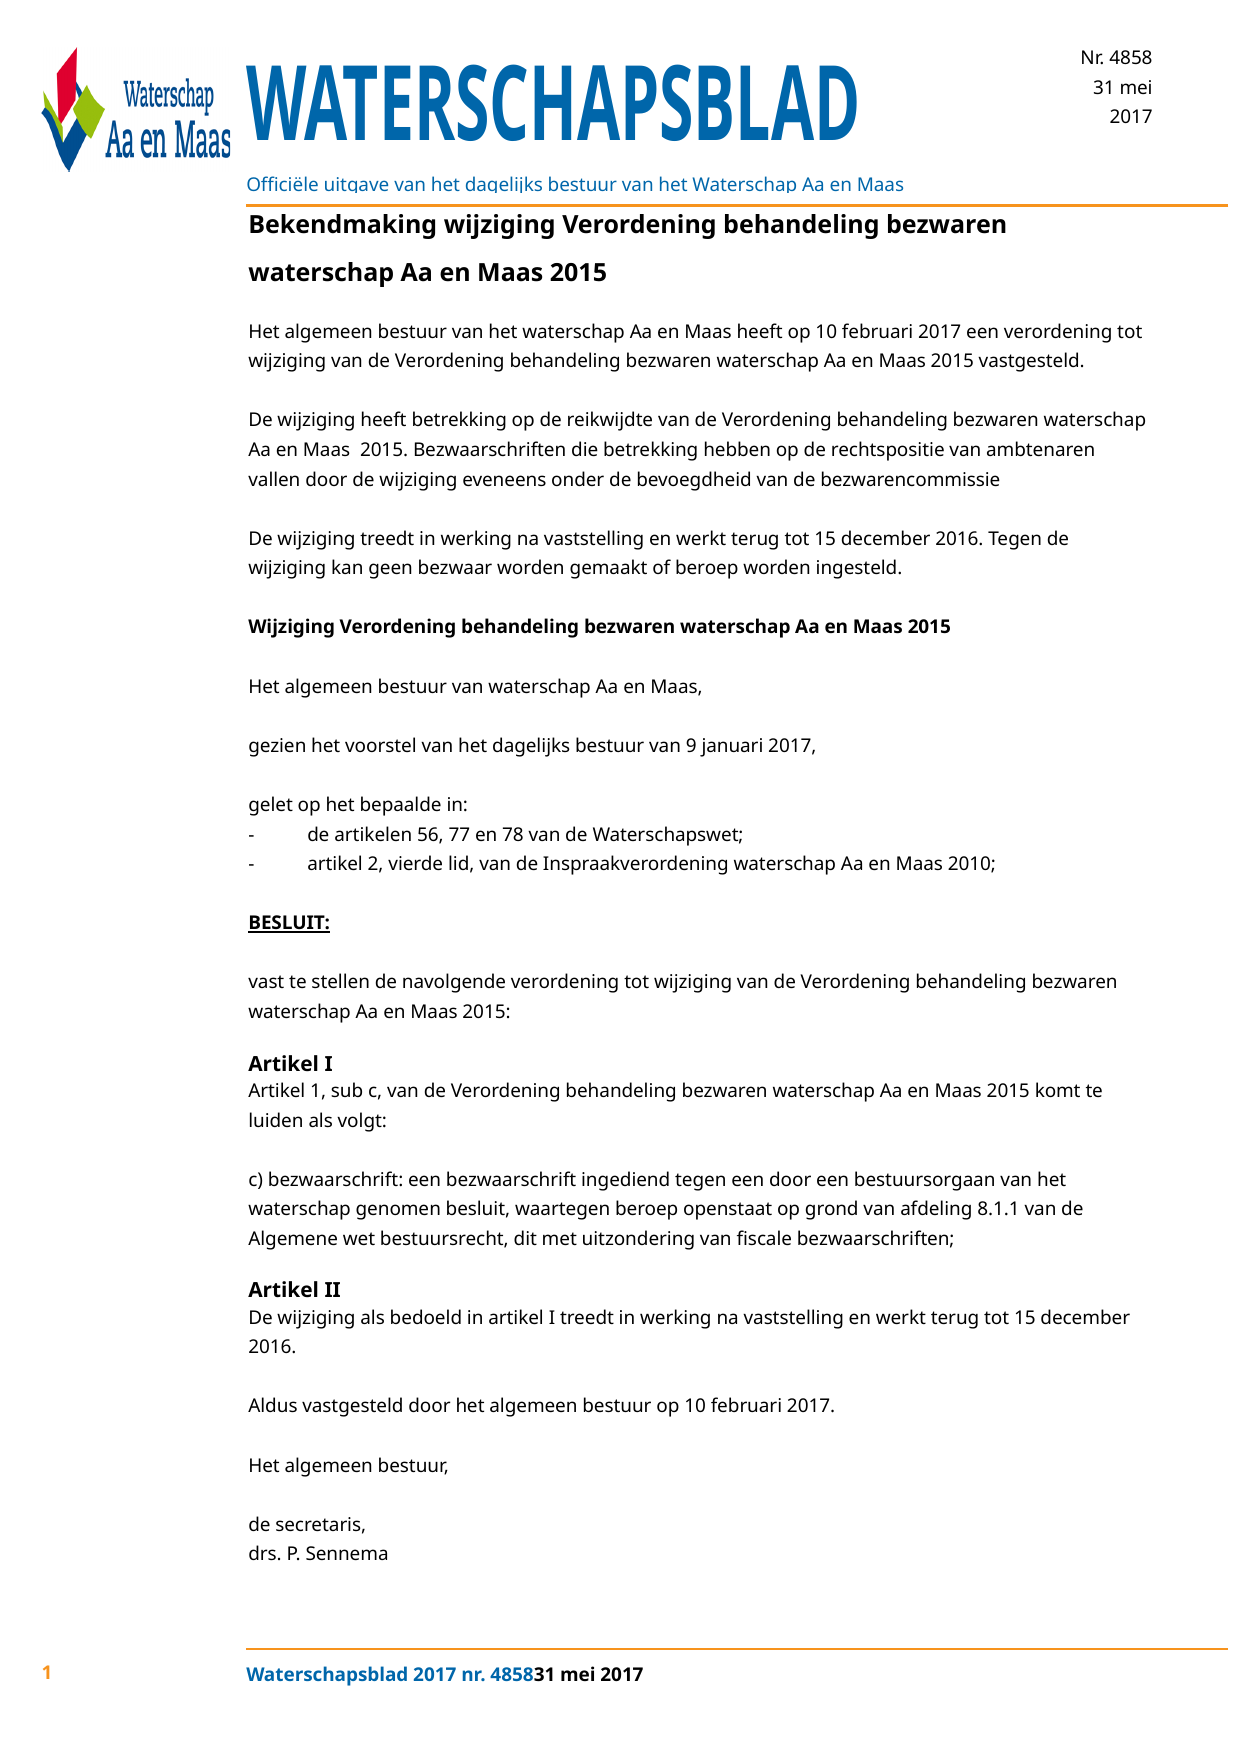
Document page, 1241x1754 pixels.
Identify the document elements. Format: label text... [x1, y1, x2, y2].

text Artikel I [248, 1049, 1152, 1077]
text Het algemeen bestuur van het waterschap Aa en Maas heeft op 10 februari 2017 een verordening tot wijziging van de Verordening behandeling bezwaren waterschap Aa en Maas 2015 vastgesteld. [248, 318, 1152, 373]
list artikel 2, vierde lid, van de Inspraakverordening waterschap Aa en Maas 2010; [248, 850, 1152, 876]
list de artikelen 56, 77 en 78 van de Waterschapswet; [248, 821, 1152, 847]
text Wijziging Verordening behandeling bezwaren waterschap Aa en Maas 2015 [248, 614, 1152, 639]
text Aldus vastgesteld door het algemeen bestuur op 10 februari 2017. [248, 1393, 1152, 1418]
picture [41, 47, 231, 172]
text gelet op het bepaalde in: [248, 791, 1152, 817]
text Artikel 1, sub c, van de Verordening behandeling bezwaren waterschap Aa en Maas 2015 komt te luiden als volgt: [248, 1077, 1152, 1132]
text De wijziging heeft betrekking op de reikwijdte van de Verordening behandeling bezwaren waterschap Aa en Maas 2015. Bezwaarschriften die betrekking hebben op de rechtspositie van ambtenaren vallen door de wijziging eveneens onder de bevoegdheid van de bezwarencommissie [248, 407, 1152, 492]
text drs. P. Sennema [248, 1541, 1152, 1566]
text De wijziging treedt in werking na vaststelling en werkt terug tot 15 december 2016. Tegen de wijziging kan geen bezwaar worden gemaakt of beroep worden ingesteld. [248, 525, 1152, 580]
text c) bezwaarschrift: een bezwaarschrift ingediend tegen een door een bestuursorgaan van het waterschap genomen besluit, waartegen beroep openstaat op grond van afdeling 8.1.1 van de Algemene wet bestuursrecht, dit met uitzondering van fiscale bezwaarschriften; [248, 1166, 1152, 1251]
text de secretaris, [248, 1511, 1152, 1537]
text Bekendmaking wijziging Verordening behandeling bezwaren waterschap Aa en Maas 2015 [248, 207, 1152, 288]
text gezien het voorstel van het dagelijks bestuur van 9 januari 2017, [248, 732, 1152, 758]
text Het algemeen bestuur, [248, 1452, 1152, 1478]
text Het algemeen bestuur van waterschap Aa en Maas, [248, 673, 1152, 699]
text Artikel II [248, 1276, 1152, 1304]
text BESLUIT: [248, 909, 1152, 935]
text De wijziging als bedoeld in artikel I treedt in werking na vaststelling en werkt terug tot 15 december 2016. [248, 1304, 1152, 1359]
text vast te stellen de navolgende verordening tot wijziging van de Verordening behandeling bezwaren waterschap Aa en Maas 2015: [248, 969, 1152, 1024]
